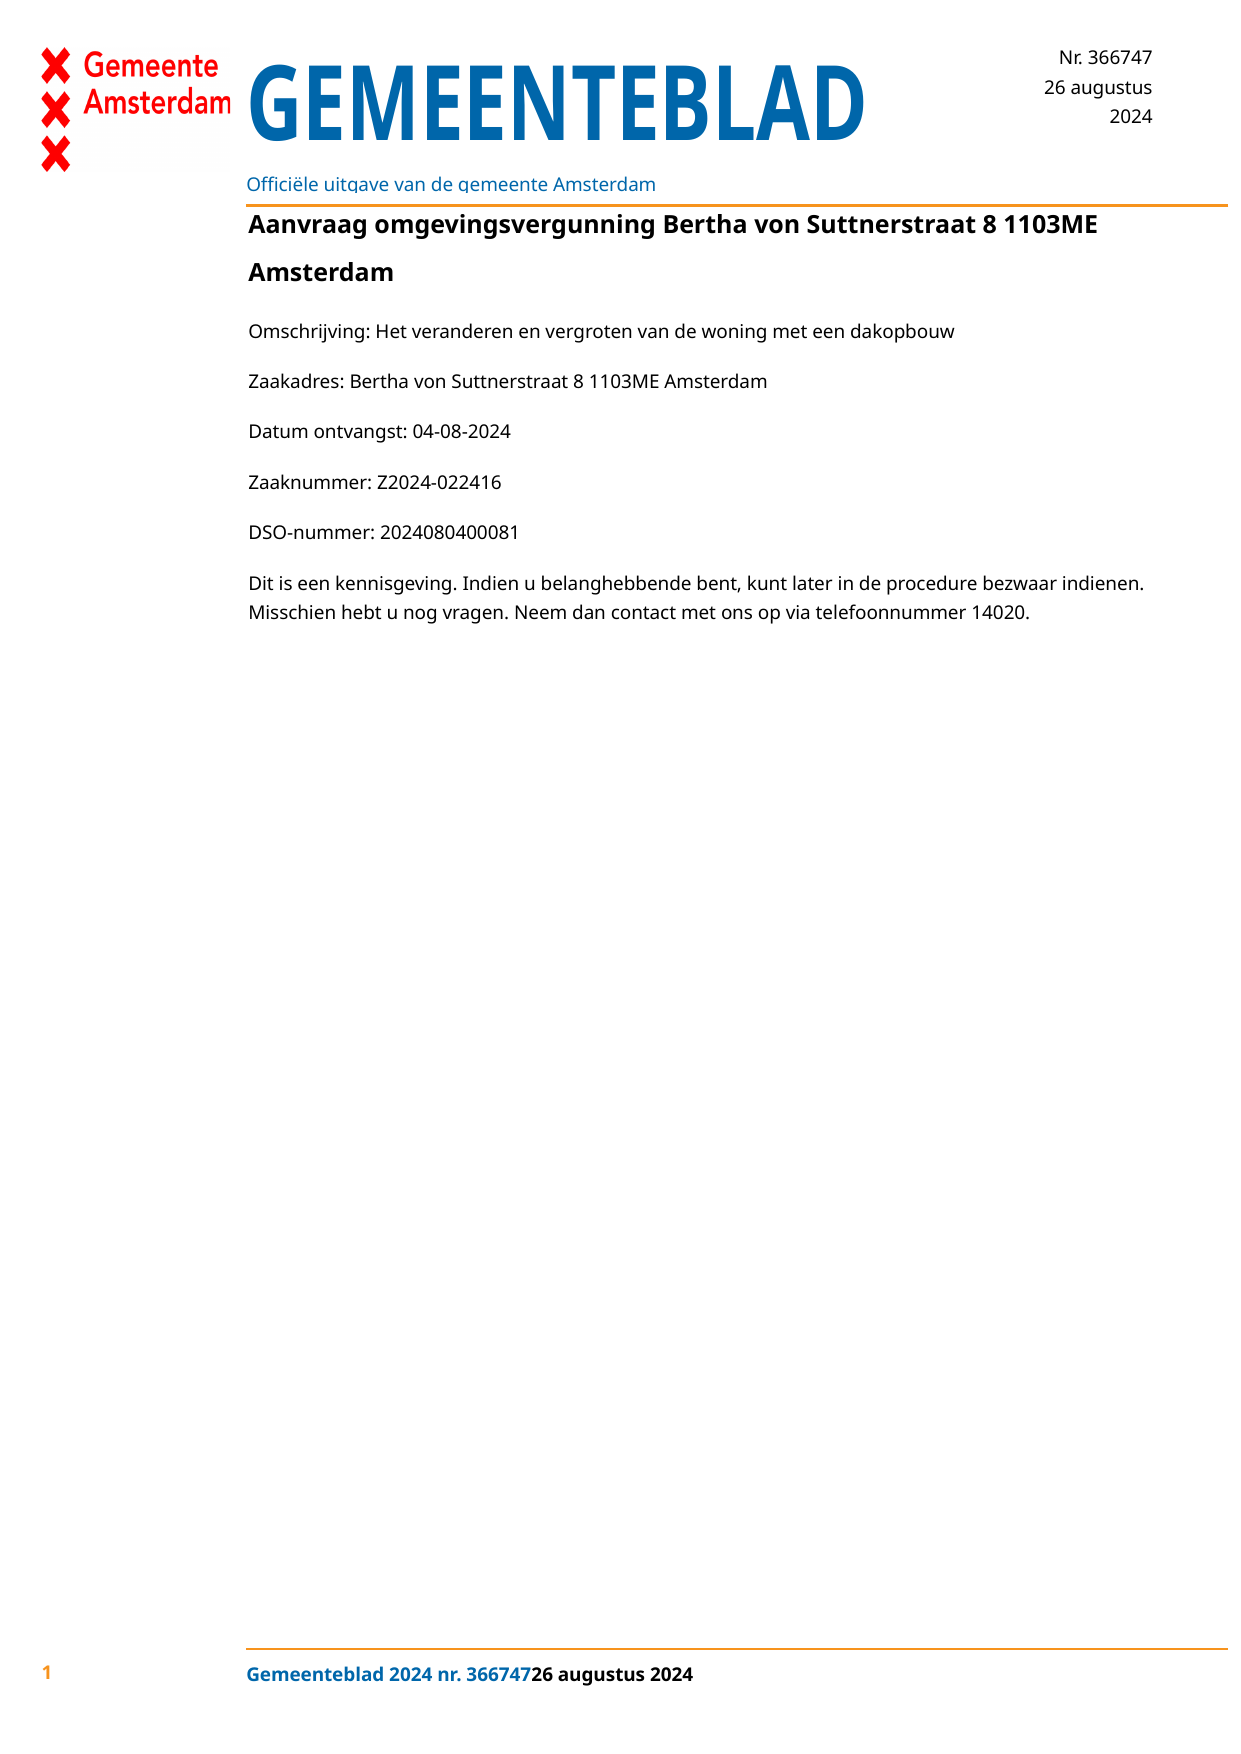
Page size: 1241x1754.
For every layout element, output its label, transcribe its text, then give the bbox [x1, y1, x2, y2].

text Zaaknummer: Z2024-022416 [248, 469, 1152, 495]
text Datum ontvangst: 04-08-2024 [248, 419, 1152, 444]
text Omschrijving: Het veranderen en vergroten van de woning met een dakopbouw [248, 318, 1152, 344]
text DSO-nummer: 2024080400081 [248, 519, 1152, 545]
picture [41, 47, 231, 172]
text Zaakadres: Bertha von Suttnerstraat 8 1103ME Amsterdam [248, 368, 1152, 394]
text Dit is een kennisgeving. Indien u belanghebbende bent, kunt later in de procedure bezwaar indienen. Misschien hebt u nog vragen. Neem dan contact met ons op via telefoonnummer 14020. [248, 570, 1152, 625]
text Aanvraag omgevingsvergunning Bertha von Suttnerstraat 8 1103ME Amsterdam [248, 207, 1152, 288]
